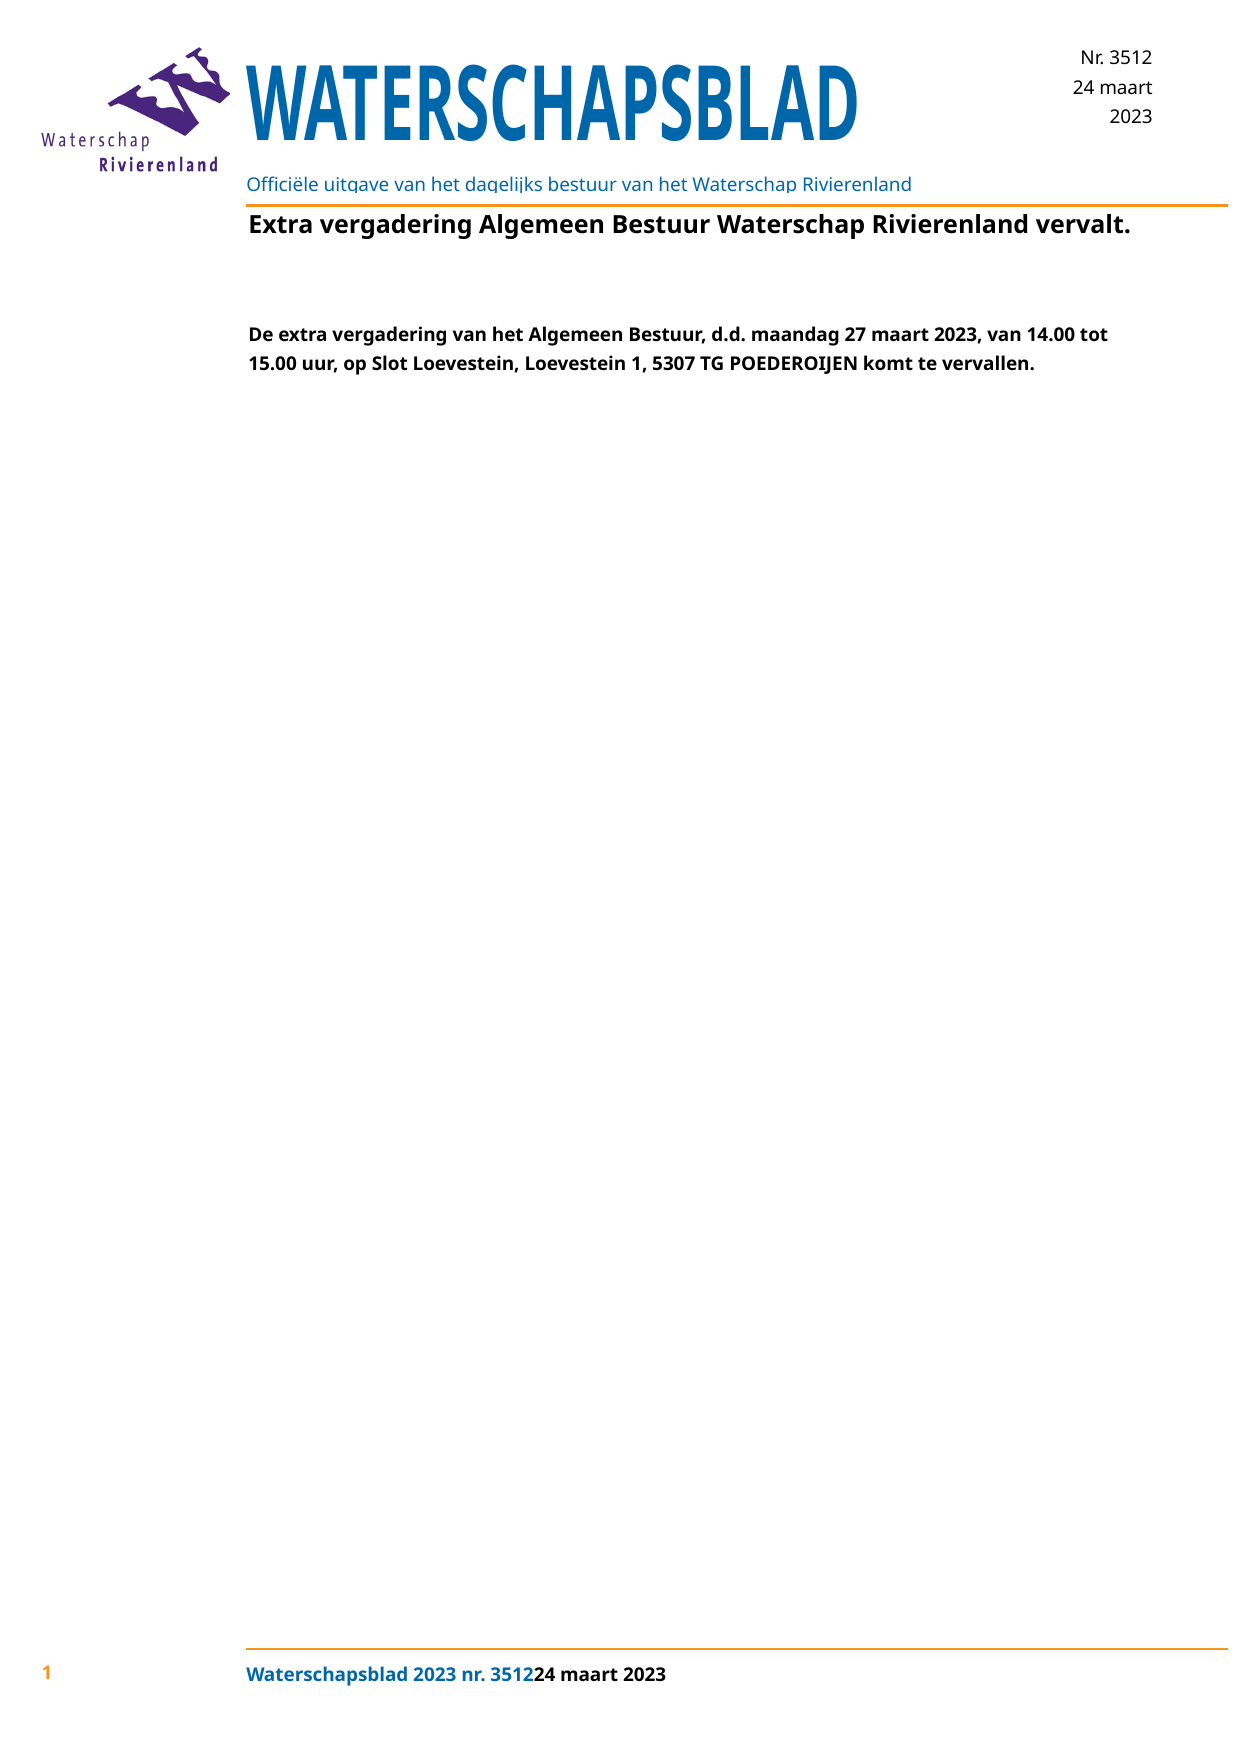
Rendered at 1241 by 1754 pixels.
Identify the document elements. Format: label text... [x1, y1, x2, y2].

text De extra vergadering van het Algemeen Bestuur, d.d. maandag 27 maart 2023, van 14.00 tot 15.00 uur, op Slot Loevestein, Loevestein 1, 5307 TG POEDEROIJEN komt te vervallen. [248, 321, 1152, 376]
text Extra vergadering Algemeen Bestuur Waterschap Rivierenland vervalt. [248, 207, 1152, 241]
picture [41, 47, 231, 172]
